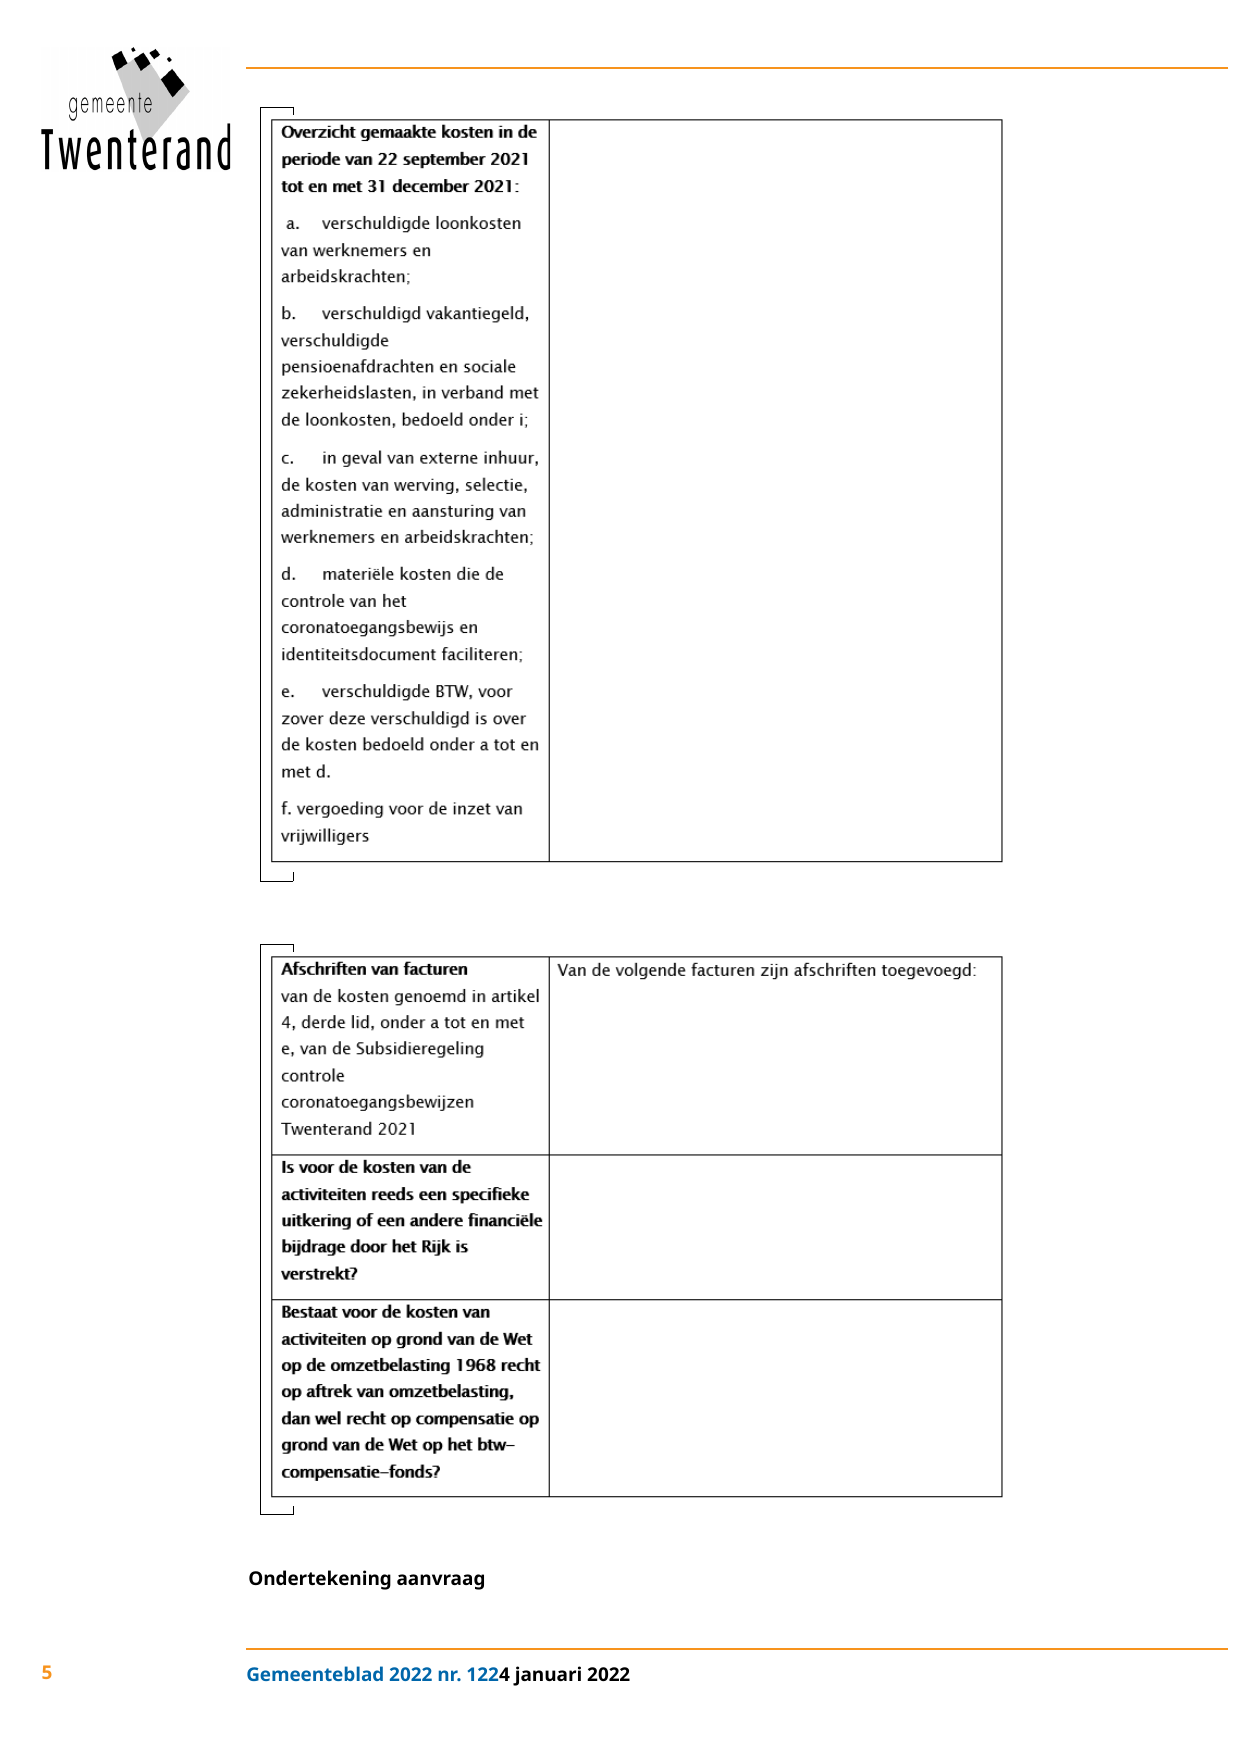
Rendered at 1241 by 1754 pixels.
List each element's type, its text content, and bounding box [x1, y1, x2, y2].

picture [268, 952, 1008, 1506]
picture [268, 115, 1008, 872]
picture [41, 47, 231, 172]
text Ondertekening aanvraag [248, 1565, 1152, 1591]
